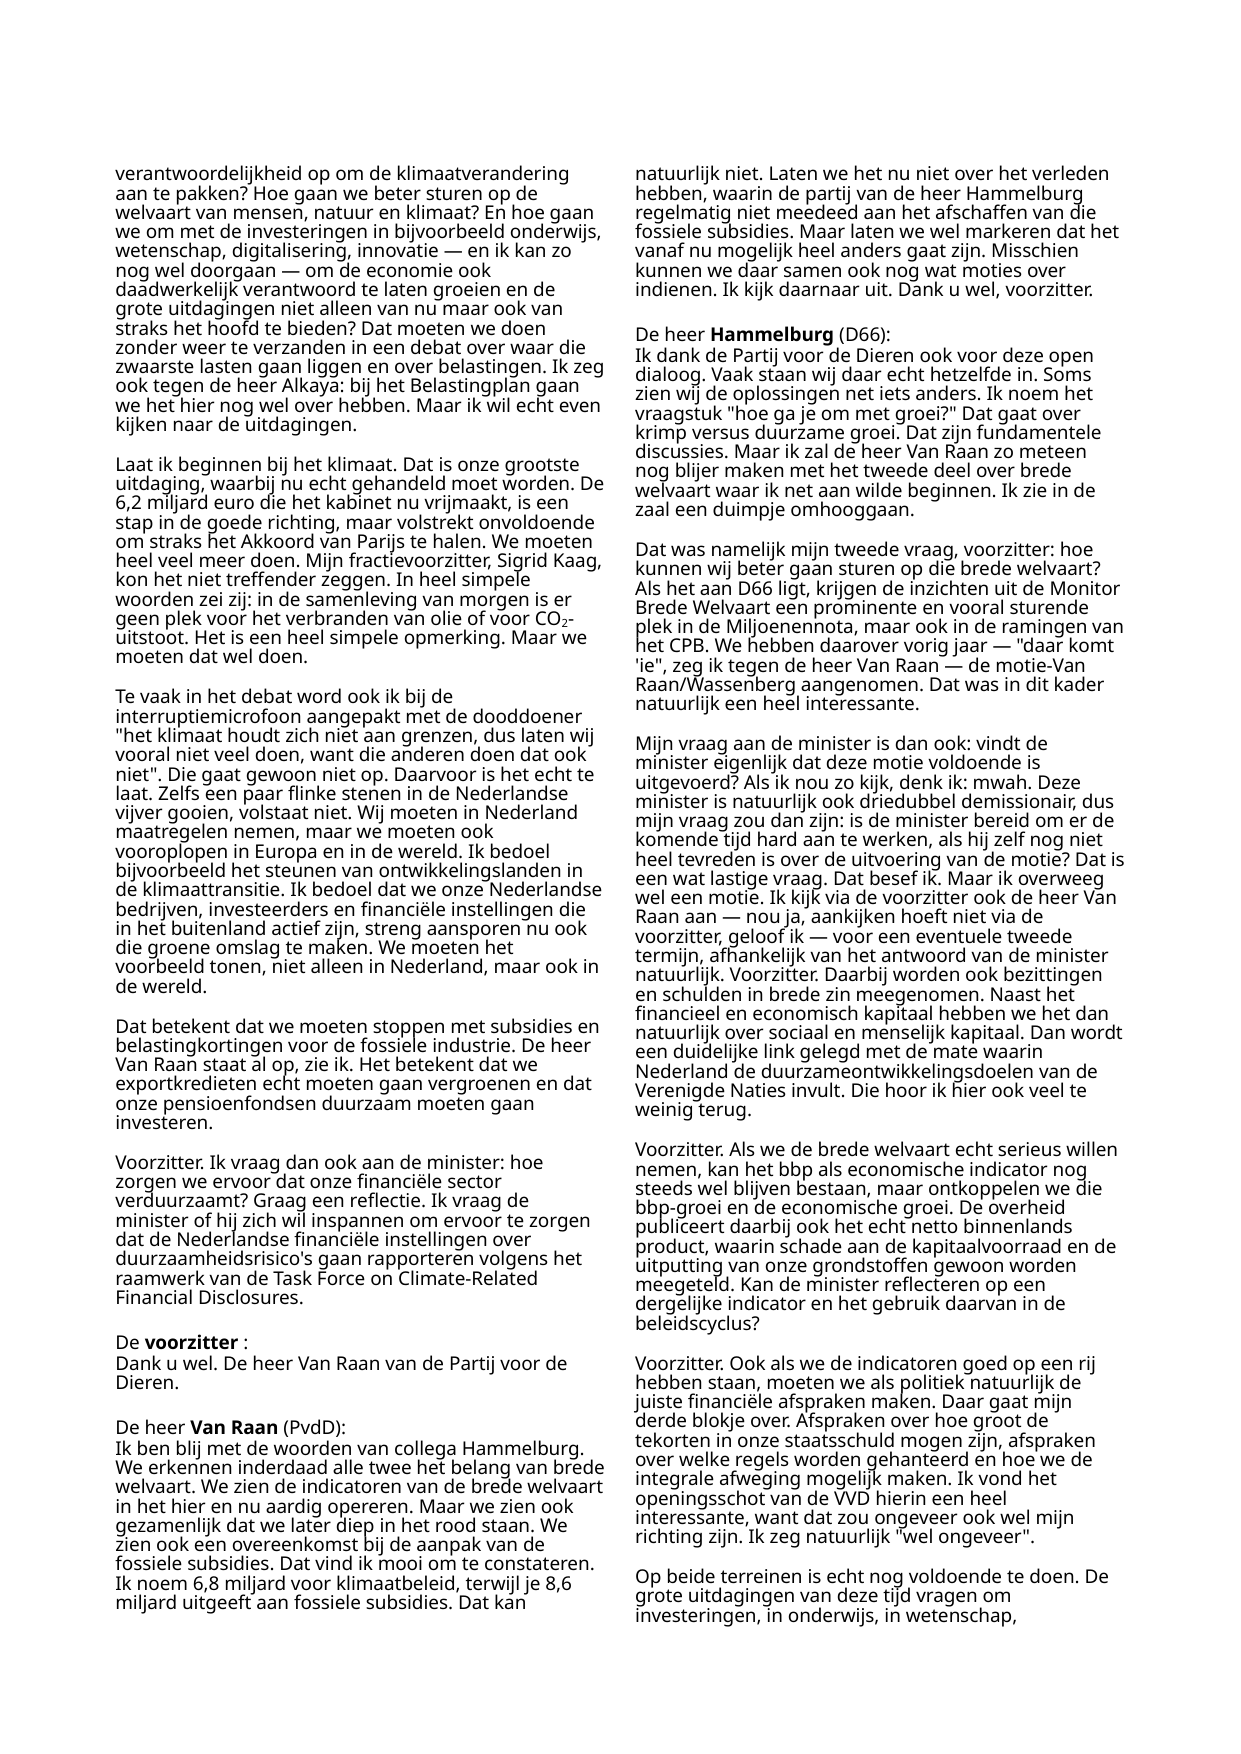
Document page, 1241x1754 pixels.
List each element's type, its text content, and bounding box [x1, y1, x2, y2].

text Voorzitter. Als we de brede welvaart echt serieus willen nemen, kan het bbp als economische indicator nog steeds wel blijven bestaan, maar ontkoppelen we die bbp-groei en de economische groei. De overheid publiceert daarbij ook het echt netto binnenlands product, waarin schade aan de kapitaalvoorraad en de uitputting van onze grondstoffen gewoon worden meegeteld. Kan de minister reflecteren op een dergelijke indicator en het gebruik daarvan in de beleidscyclus? [635, 1141, 1125, 1334]
text De heer Van Raan (PvdD): [115, 1414, 605, 1440]
text natuurlijk niet. Laten we het nu niet over het verleden hebben, waarin de partij van de heer Hammelburg regelmatig niet meedeed aan het afschaffen van die fossiele subsidies. Maar laten we wel markeren dat het vanaf nu mogelijk heel anders gaat zijn. Misschien kunnen we daar samen ook nog wat moties over indienen. Ik kijk daarnaar uit. Dank u wel, voorzitter. [635, 165, 1125, 300]
text Voorzitter. Ook als we de indicatoren goed op een rij hebben staan, moeten we als politiek natuurlijk de juiste financiële afspraken maken. Daar gaat mijn derde blokje over. Afspraken over hoe groot de tekorten in onze staatsschuld mogen zijn, afspraken over welke regels worden gehanteerd en hoe we de integrale afweging mogelijk maken. Ik vond het openingsschot van de VVD hierin een heel interessante, want dat zou ongeveer ook wel mijn richting zijn. Ik zeg natuurlijk "wel ongeveer". [635, 1355, 1125, 1547]
text Op beide terreinen is echt nog voldoende te doen. De grote uitdagingen van deze tijd vragen om investeringen, in onderwijs, in wetenschap, [635, 1568, 1125, 1626]
text verantwoordelijkheid op om de klimaatverandering aan te pakken? Hoe gaan we beter sturen op de welvaart van mensen, natuur en klimaat? En hoe gaan we om met de investeringen in bijvoorbeeld onderwijs, wetenschap, digitalisering, innovatie — en ik kan zo nog wel doorgaan — om de economie ook daadwerkelijk verantwoord te laten groeien en de grote uitdagingen niet alleen van nu maar ook van straks het hoofd te bieden? Dat moeten we doen zonder weer te verzanden in een debat over waar die zwaarste lasten gaan liggen en over belastingen. Ik zeg ook tegen de heer Alkaya: bij het Belastingplan gaan we het hier nog wel over hebben. Maar ik wil echt even kijken naar de uitdagingen. [115, 165, 605, 435]
text Dat betekent dat we moeten stoppen met subsidies en belastingkortingen voor de fossiele industrie. De heer Van Raan staat al op, zie ik. Het betekent dat we exportkredieten echt moeten gaan vergroenen en dat onze pensioenfondsen duurzaam moeten gaan investeren. [115, 1018, 605, 1133]
text Ik dank de Partij voor de Dieren ook voor deze open dialoog. Vaak staan wij daar echt hetzelfde in. Soms zien wij de oplossingen net iets anders. Ik noem het vraagstuk "hoe ga je om met groei?" Dat gaat over krimp versus duurzame groei. Dat zijn fundamentele discussies. Maar ik zal de heer Van Raan zo meteen nog blijer maken met het tweede deel over brede welvaart waar ik net aan wilde beginnen. Ik zie in de zaal een duimpje omhooggaan. [635, 347, 1125, 520]
text Voorzitter. Ik vraag dan ook aan de minister: hoe zorgen we ervoor dat onze financiële sector verduurzaamt? Graag een reflectie. Ik vraag de minister of hij zich wil inspannen om ervoor te zorgen dat de Nederlandse financiële instellingen over duurzaamheidsrisico's gaan rapporteren volgens het raamwerk van de Task Force on Climate-Related Financial Disclosures. [115, 1154, 605, 1308]
text Dank u wel. De heer Van Raan van de Partij voor de Dieren. [115, 1355, 605, 1393]
text Ik ben blij met de woorden van collega Hammelburg. We erkennen inderdaad alle twee het belang van brede welvaart. We zien de indicatoren van de brede welvaart in het hier en nu aardig opereren. Maar we zien ook gezamenlijk dat we later diep in het rood staan. We zien ook een overeenkomst bij de aanpak van de fossiele subsidies. Dat vind ik mooi om te constateren. Ik noem 6,8 miljard voor klimaatbeleid, terwijl je 8,6 miljard uitgeeft aan fossiele subsidies. Dat kan [115, 1440, 605, 1613]
text Mijn vraag aan de minister is dan ook: vindt de minister eigenlijk dat deze motie voldoende is uitgevoerd? Als ik nou zo kijk, denk ik: mwah. Deze minister is natuurlijk ook driedubbel demissionair, dus mijn vraag zou dan zijn: is de minister bereid om er de komende tijd hard aan te werken, als hij zelf nog niet heel tevreden is over de uitvoering van de motie? Dat is een wat lastige vraag. Dat besef ik. Maar ik overweeg wel een motie. Ik kijk via de voorzitter ook de heer Van Raan aan — nou ja, aankijken hoeft niet via de voorzitter, geloof ik — voor een eventuele tweede termijn, afhankelijk van het antwoord van de minister natuurlijk. Voorzitter. Daarbij worden ook bezittingen en schulden in brede zin meegenomen. Naast het financieel en economisch kapitaal hebben we het dan natuurlijk over sociaal en menselijk kapitaal. Dan wordt een duidelijke link gelegd met de mate waarin Nederland de duurzameontwikkelingsdoelen van de Verenigde Naties invult. Die hoor ik hier ook veel te weinig terug. [635, 735, 1125, 1121]
text Dat was namelijk mijn tweede vraag, voorzitter: hoe kunnen wij beter gaan sturen op die brede welvaart? Als het aan D66 ligt, krijgen de inzichten uit de Monitor Brede Welvaart een prominente en vooral sturende plek in de Miljoenennota, maar ook in de ramingen van het CPB. We hebben daarover vorig jaar — "daar komt 'ie", zeg ik tegen de heer Van Raan — de motie-Van Raan/Wassenberg aangenomen. Dat was in dit kader natuurlijk een heel interessante. [635, 541, 1125, 714]
text Te vaak in het debat word ook ik bij de interruptiemicrofoon aangepakt met de dooddoener "het klimaat houdt zich niet aan grenzen, dus laten wij vooral niet veel doen, want die anderen doen dat ook niet". Die gaat gewoon niet op. Daarvoor is het echt te laat. Zelfs een paar flinke stenen in de Nederlandse vijver gooien, volstaat niet. Wij moeten in Nederland maatregelen nemen, maar we moeten ook vooroplopen in Europa en in de wereld. Ik bedoel bijvoorbeeld het steunen van ontwikkelingslanden in de klimaattransitie. Ik bedoel dat we onze Nederlandse bedrijven, investeerders en financiële instellingen die in het buitenland actief zijn, streng aansporen nu ook die groene omslag te maken. We moeten het voorbeeld tonen, niet alleen in Nederland, maar ook in de wereld. [115, 688, 605, 997]
text De voorzitter : [115, 1329, 605, 1355]
text Laat ik beginnen bij het klimaat. Dat is onze grootste uitdaging, waarbij nu echt gehandeld moet worden. De 6,2 miljard euro die het kabinet nu vrijmaakt, is een stap in de goede richting, maar volstrekt onvoldoende om straks het Akkoord van Parijs te halen. We moeten heel veel meer doen. Mijn fractievoorzitter, Sigrid Kaag, kon het niet treffender zeggen. In heel simpele woorden zei zij: in de samenleving van morgen is er geen plek voor het verbranden van olie of voor CO2-uitstoot. Het is een heel simpele opmerking. Maar we moeten dat wel doen. [115, 456, 605, 668]
text De heer Hammelburg (D66): [635, 321, 1125, 347]
